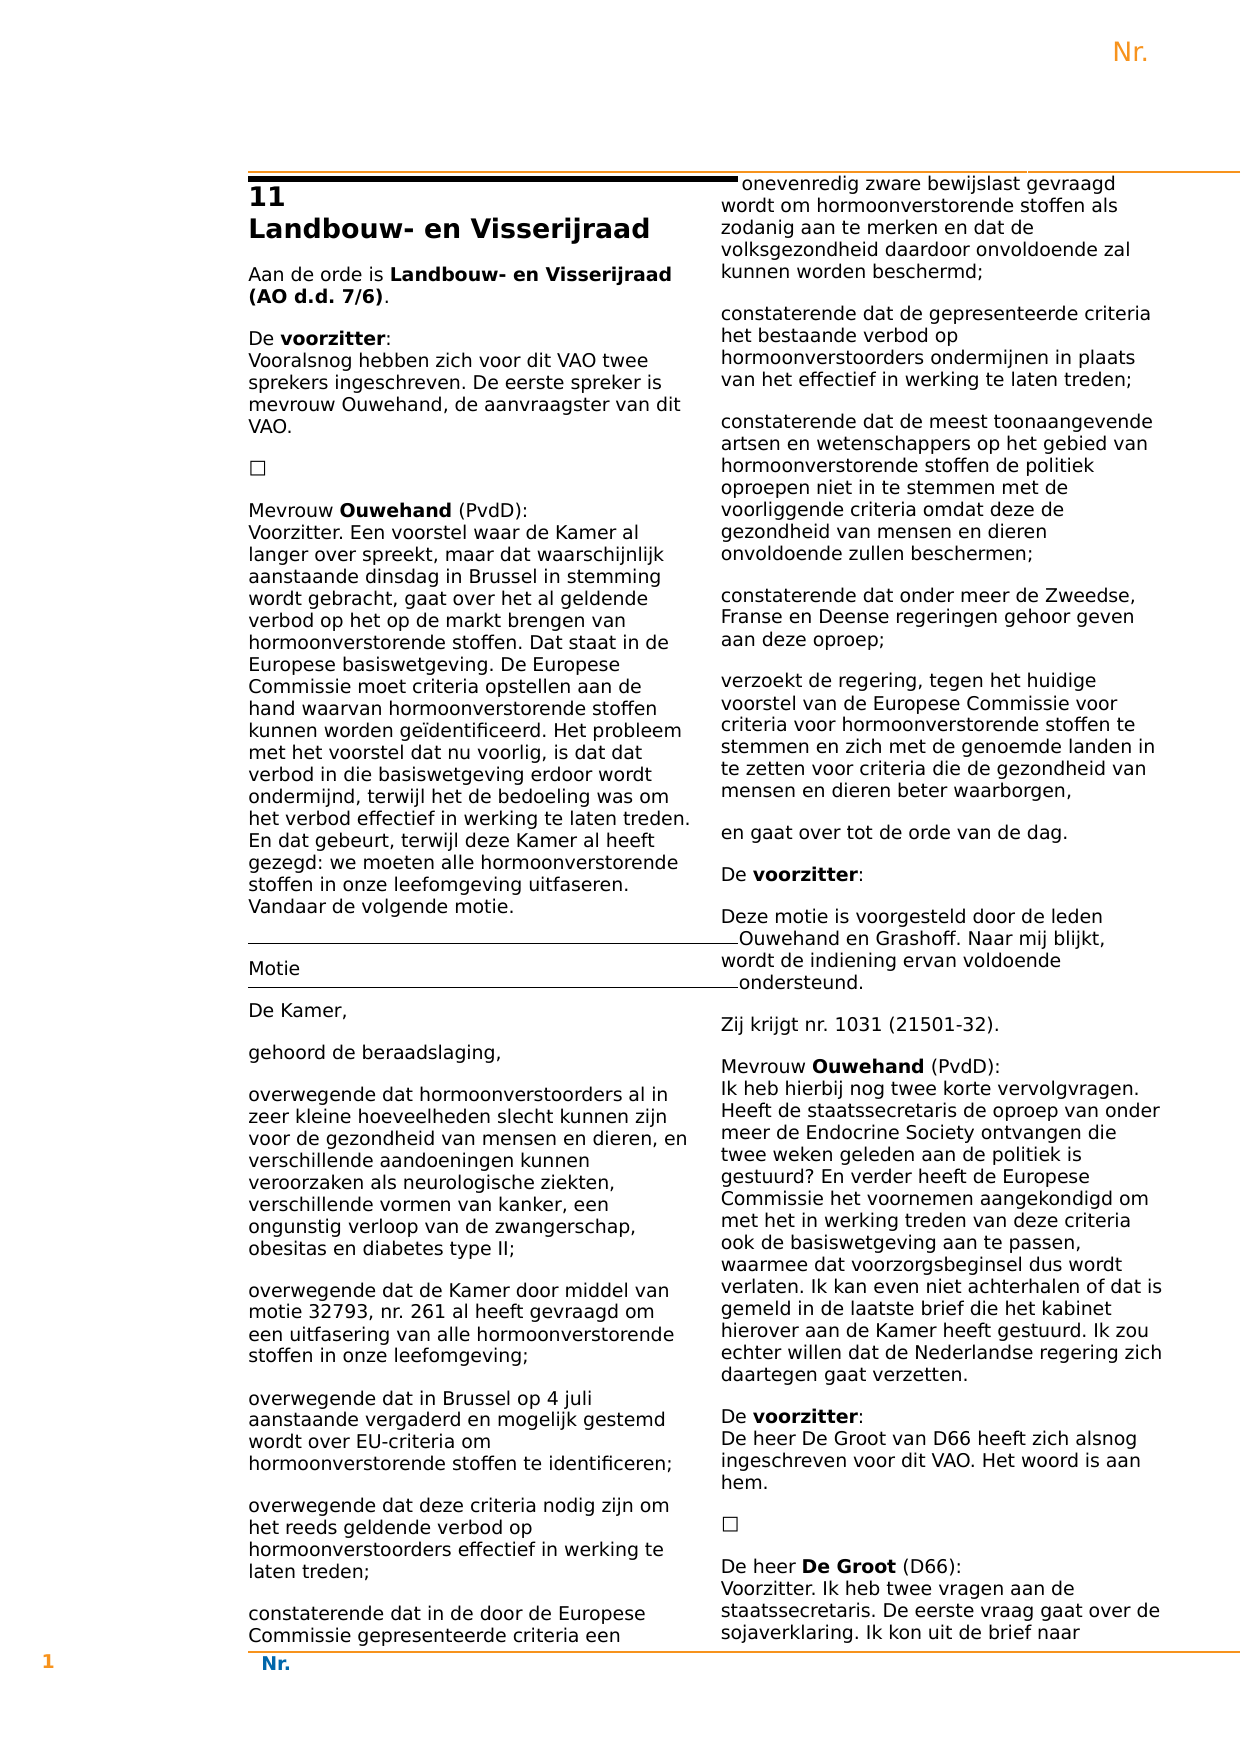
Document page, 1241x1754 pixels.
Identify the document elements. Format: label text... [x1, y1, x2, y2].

text Mevrouw Ouwehand (PvdD): [248, 500, 691, 522]
text Zij krijgt nr. 1031 (21501-32). [721, 1014, 1163, 1036]
text De voorzitter: [721, 1406, 1163, 1428]
text gehoord de beraadslaging, [248, 1042, 691, 1064]
text Deze motie is voorgesteld door de leden Ouwehand en Grashoff. Naar mij blijkt, wordt de indiening ervan voldoende ondersteund. [721, 906, 1163, 994]
text Ik heb hierbij nog twee korte vervolgvragen. Heeft de staatssecretaris de oproep van onder meer de Endocrine Society ontvangen die twee weken geleden aan de politiek is gestuurd? En verder heeft de Europese Commissie het voornemen aangekondigd om met het in werking treden van deze criteria ook de basiswetgeving aan te passen, waarmee dat voorzorgsbeginsel dus wordt verlaten. Ik kan even niet achterhalen of dat is gemeld in de laatste brief die het kabinet hierover aan de Kamer heeft gestuurd. Ik zou echter willen dat de Nederlandse regering zich daartegen gaat verzetten. [721, 1078, 1163, 1386]
text Vooralsnog hebben zich voor dit VAO twee sprekers ingeschreven. De eerste spreker is mevrouw Ouwehand, de aanvraagster van dit VAO. [248, 350, 691, 438]
text De voorzitter: [721, 864, 1163, 886]
text De heer De Groot (D66): [721, 1556, 1163, 1578]
text onevenredig zware bewijslast gevraagd wordt om hormoonverstorende stoffen als zodanig aan te merken en dat de volksgezondheid daardoor onvoldoende zal kunnen worden beschermd; [721, 173, 1163, 283]
text De heer De Groot van D66 heeft zich alsnog ingeschreven voor dit VAO. Het woord is aan hem. [721, 1428, 1163, 1494]
text constaterende dat in de door de Europese Commissie gepresenteerde criteria een [248, 1603, 691, 1647]
text ⬜ [721, 1514, 1163, 1536]
text Voorzitter. Ik heb twee vragen aan de staatssecretaris. De eerste vraag gaat over de sojaverklaring. Ik kon uit de brief naar [721, 1578, 1163, 1644]
text ⬜ [248, 458, 691, 480]
text constaterende dat de gepresenteerde criteria het bestaande verbod op hormoonverstoorders ondermijnen in plaats van het effectief in werking te laten treden; [721, 303, 1163, 391]
text overwegende dat hormoonverstoorders al in zeer kleine hoeveelheden slecht kunnen zijn voor de gezondheid van mensen en dieren, en verschillende aandoeningen kunnen veroorzaken als neurologische ziekten, verschillende vormen van kanker, een ongunstig verloop van de zwangerschap, obesitas en diabetes type II; [248, 1084, 691, 1259]
text overwegende dat de Kamer door middel van motie 32793, nr. 261 al heeft gevraagd om een uitfasering van alle hormoonverstorende stoffen in onze leefomgeving; [248, 1279, 691, 1367]
text De Kamer, [248, 1000, 691, 1022]
text en gaat over tot de orde van de dag. [721, 822, 1163, 844]
text overwegende dat deze criteria nodig zijn om het reeds geldende verbod op hormoonverstoorders effectief in werking te laten treden; [248, 1495, 691, 1583]
text Voorzitter. Een voorstel waar de Kamer al langer over spreekt, maar dat waarschijnlijk aanstaande dinsdag in Brussel in stemming wordt gebracht, gaat over het al geldende verbod op het op de markt brengen van hormoonverstorende stoffen. Dat staat in de Europese basiswetgeving. De Europese Commissie moet criteria opstellen aan de hand waarvan hormoonverstorende stoffen kunnen worden geïdentificeerd. Het probleem met het voorstel dat nu voorlig, is dat dat verbod in die basiswetgeving erdoor wordt ondermijnd, terwijl het de bedoeling was om het verbod effectief in werking te laten treden. En dat gebeurt, terwijl deze Kamer al heeft gezegd: we moeten alle hormoonverstorende stoffen in onze leefomgeving uitfaseren. Vandaar de volgende motie. [248, 522, 691, 918]
text Mevrouw Ouwehand (PvdD): [721, 1056, 1163, 1078]
text constaterende dat de meest toonaangevende artsen en wetenschappers op het gebied van hormoonverstorende stoffen de politiek oproepen niet in te stemmen met de voorliggende criteria omdat deze de gezondheid van mensen en dieren onvoldoende zullen beschermen; [721, 411, 1163, 564]
text verzoekt de regering, tegen het huidige voorstel van de Europese Commissie voor criteria voor hormoonverstorende stoffen te stemmen en zich met de genoemde landen in te zetten voor criteria die de gezondheid van mensen en dieren beter waarborgen, [721, 670, 1163, 802]
title 11 Landbouw- en Visserijraad [248, 182, 691, 244]
text Motie [248, 958, 691, 980]
text constaterende dat onder meer de Zweedse, Franse en Deense regeringen gehoor geven aan deze oproep; [721, 584, 1163, 650]
text De voorzitter: [248, 328, 691, 350]
text overwegende dat in Brussel op 4 juli aanstaande vergaderd en mogelijk gestemd wordt over EU-criteria om hormoonverstorende stoffen te identificeren; [248, 1387, 691, 1475]
text Aan de orde is Landbouw- en Visserijraad (AO d.d. 7/6). [248, 264, 691, 308]
